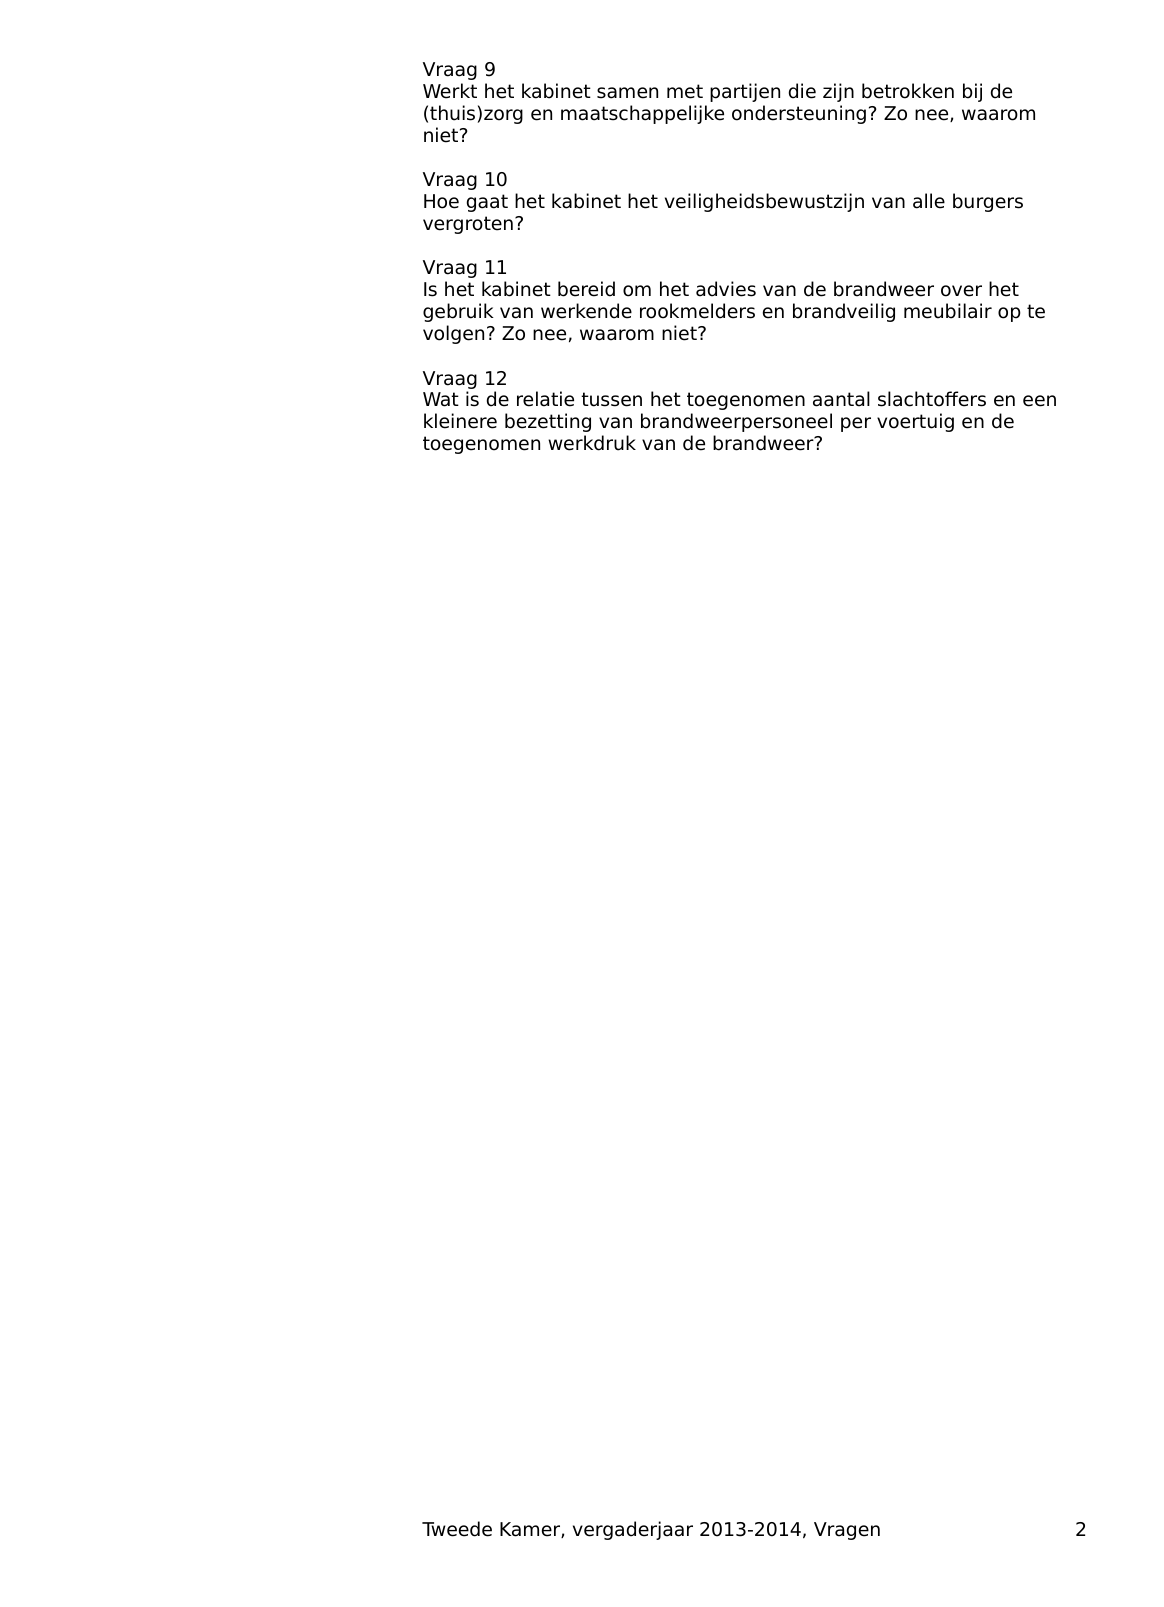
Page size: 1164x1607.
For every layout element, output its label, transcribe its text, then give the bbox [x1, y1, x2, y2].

text Werkt het kabinet samen met partijen die zijn betrokken bij de (thuis)zorg en maatschappelijke ondersteuning? Zo nee, waarom niet? [422, 81, 1087, 147]
text Vraag 9 [422, 59, 1087, 81]
text Is het kabinet bereid om het advies van de brandweer over het gebruik van werkende rookmelders en brandveilig meubilair op te volgen? Zo nee, waarom niet? [422, 279, 1087, 345]
text Vraag 12 [422, 367, 1087, 389]
text Vraag 11 [422, 257, 1087, 279]
text Vraag 10 [422, 169, 1087, 191]
text Wat is de relatie tussen het toegenomen aantal slachtoffers en een kleinere bezetting van brandweerpersoneel per voertuig en de toegenomen werkdruk van de brandweer? [422, 389, 1087, 455]
text Hoe gaat het kabinet het veiligheidsbewustzijn van alle burgers vergroten? [422, 191, 1087, 235]
